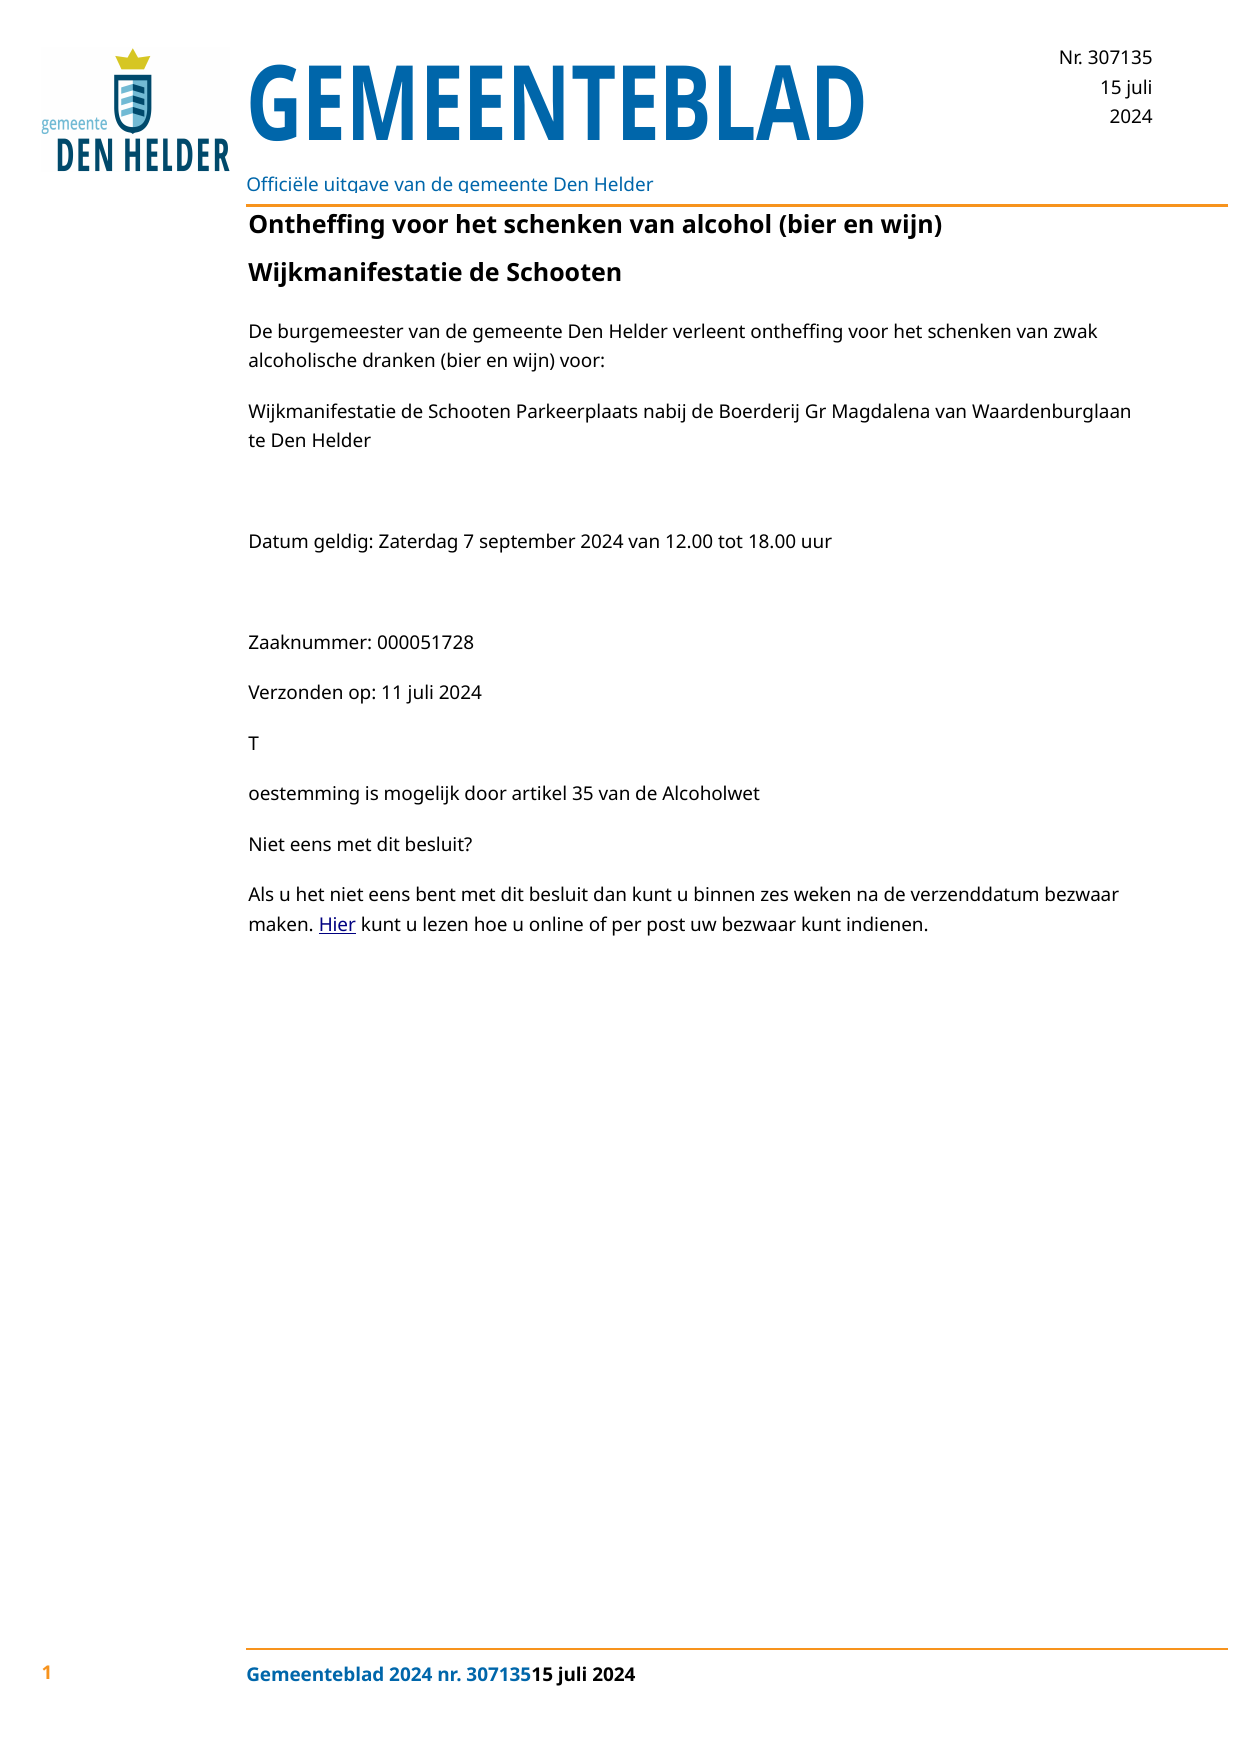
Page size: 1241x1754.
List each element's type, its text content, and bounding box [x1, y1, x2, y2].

picture [41, 47, 231, 172]
picture [130, 157, 135, 172]
text Niet eens met dit besluit? [248, 831, 1152, 857]
text oestemming is mogelijk door artikel 35 van de Alcoholwet [248, 780, 1152, 806]
text Wijkmanifestatie de Schooten Parkeerplaats nabij de Boerderij Gr Magdalena van Waardenburglaan te Den Helder [248, 398, 1152, 453]
text Ontheffing voor het schenken van alcohol (bier en wijn) Wijkmanifestatie de Schooten [248, 207, 1152, 288]
picture [63, 144, 68, 165]
text De burgemeester van de gemeente Den Helder verleent ontheffing voor het schenken van zwak alcoholische dranken (bier en wijn) voor: [248, 318, 1152, 373]
text Als u het niet eens bent met dit besluit dan kunt u binnen zes weken na de verzenddatum bezwaar maken. Hier kunt u lezen hoe u online of per post uw bezwaar kunt indienen. [248, 881, 1152, 937]
picture [182, 144, 187, 165]
picture [100, 154, 106, 172]
picture [220, 160, 224, 172]
text Verzonden op: 11 juli 2024 [248, 679, 1152, 705]
text Datum geldig: Zaterdag 7 september 2024 van 12.00 tot 18.00 uur [248, 528, 1152, 554]
text T [248, 730, 1152, 756]
text Zaaknummer: 000051728 [248, 629, 1152, 655]
